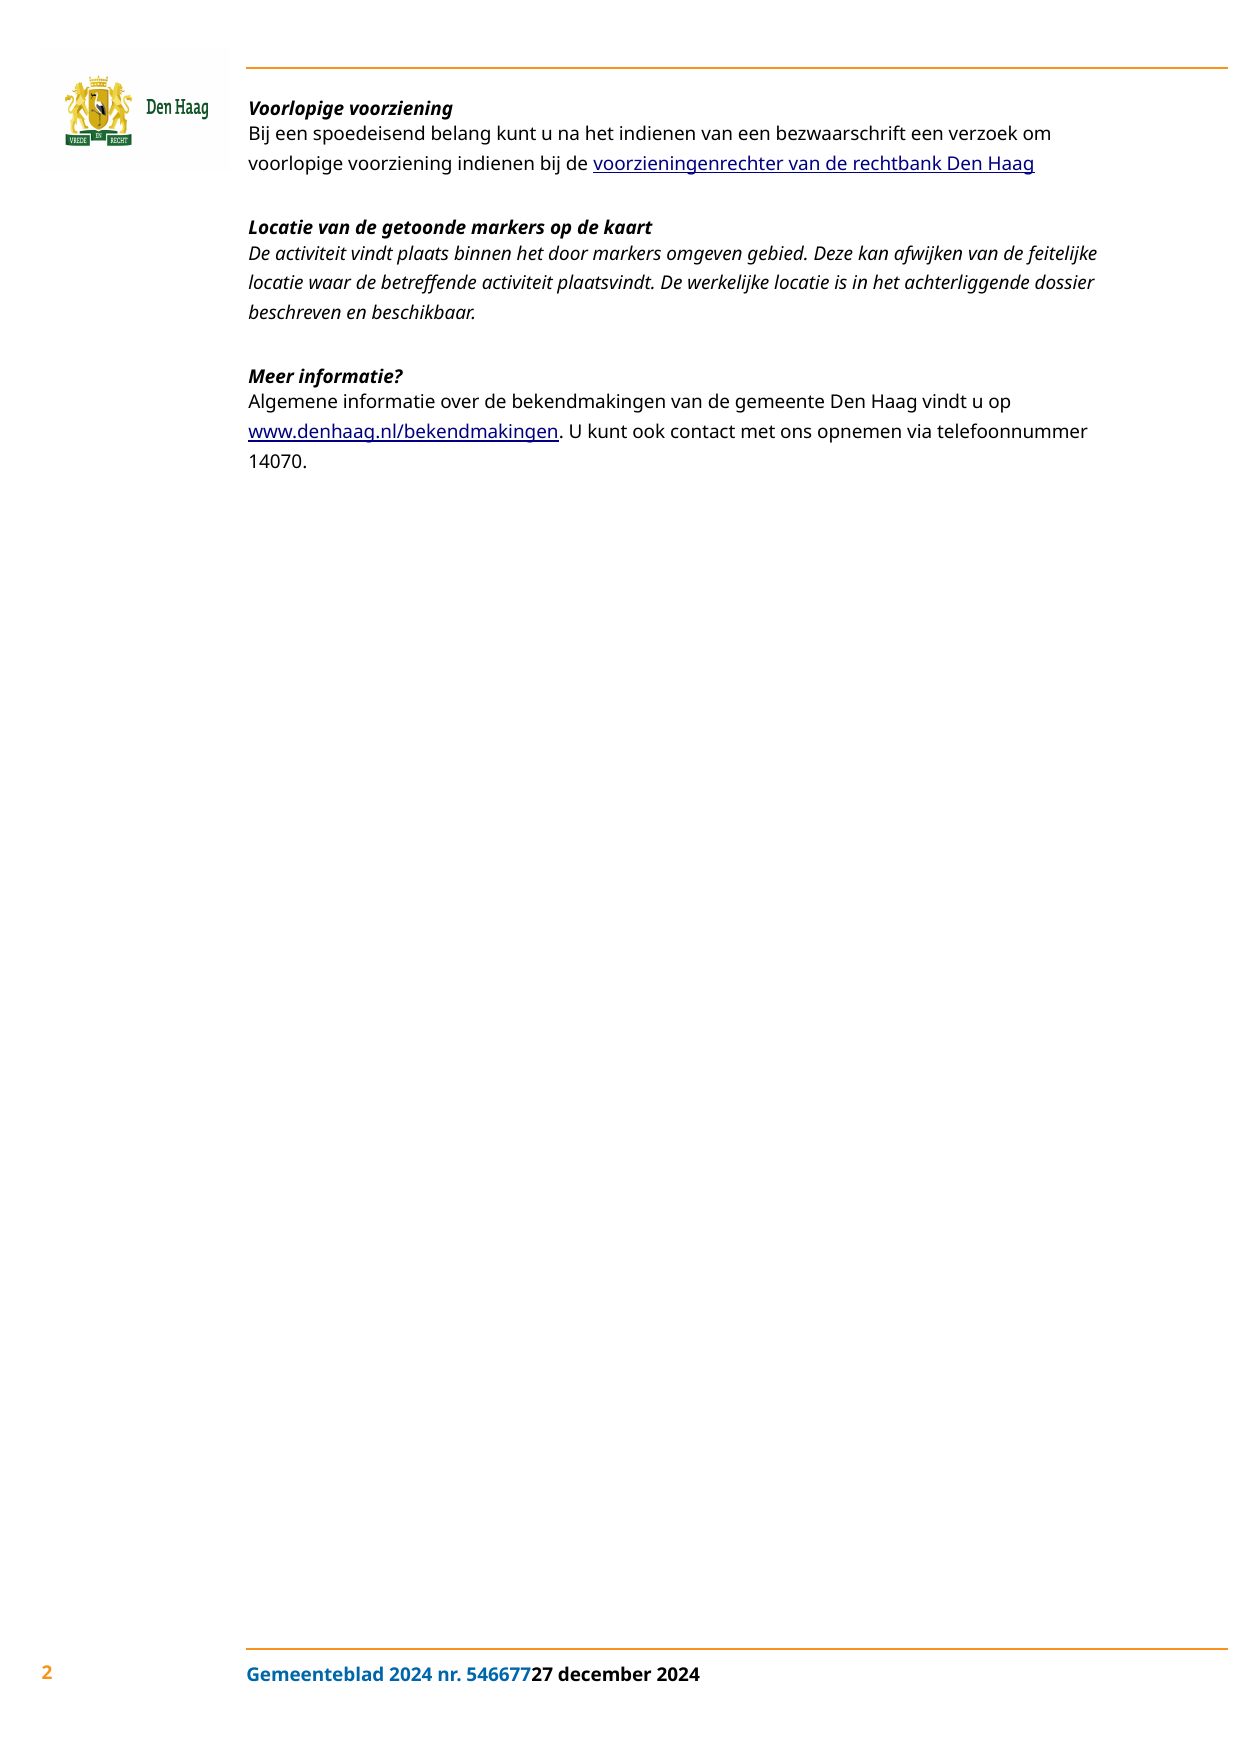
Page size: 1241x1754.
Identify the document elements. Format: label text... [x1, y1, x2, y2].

text Algemene informatie over de bekendmakingen van de gemeente Den Haag vindt u op www.denhaag.nl/bekendmakingen. U kunt ook contact met ons opnemen via telefoonnummer 14070. [248, 389, 1152, 473]
picture [41, 47, 231, 172]
text Meer informatie? [248, 363, 1152, 389]
text Locatie van de getoonde markers op de kaart [248, 214, 1152, 240]
text Bij een spoedeisend belang kunt u na het indienen van een bezwaarschrift een verzoek om voorlopige voorziening indienen bij de voorzieningenrechter van de rechtbank Den Haag [248, 121, 1152, 176]
text Voorlopige voorziening [248, 95, 1152, 121]
text De activiteit vindt plaats binnen het door markers omgeven gebied. Deze kan afwijken van de feitelijke locatie waar de betreffende activiteit plaatsvindt. De werkelijke locatie is in het achterliggende dossier beschreven en beschikbaar. [248, 240, 1152, 325]
